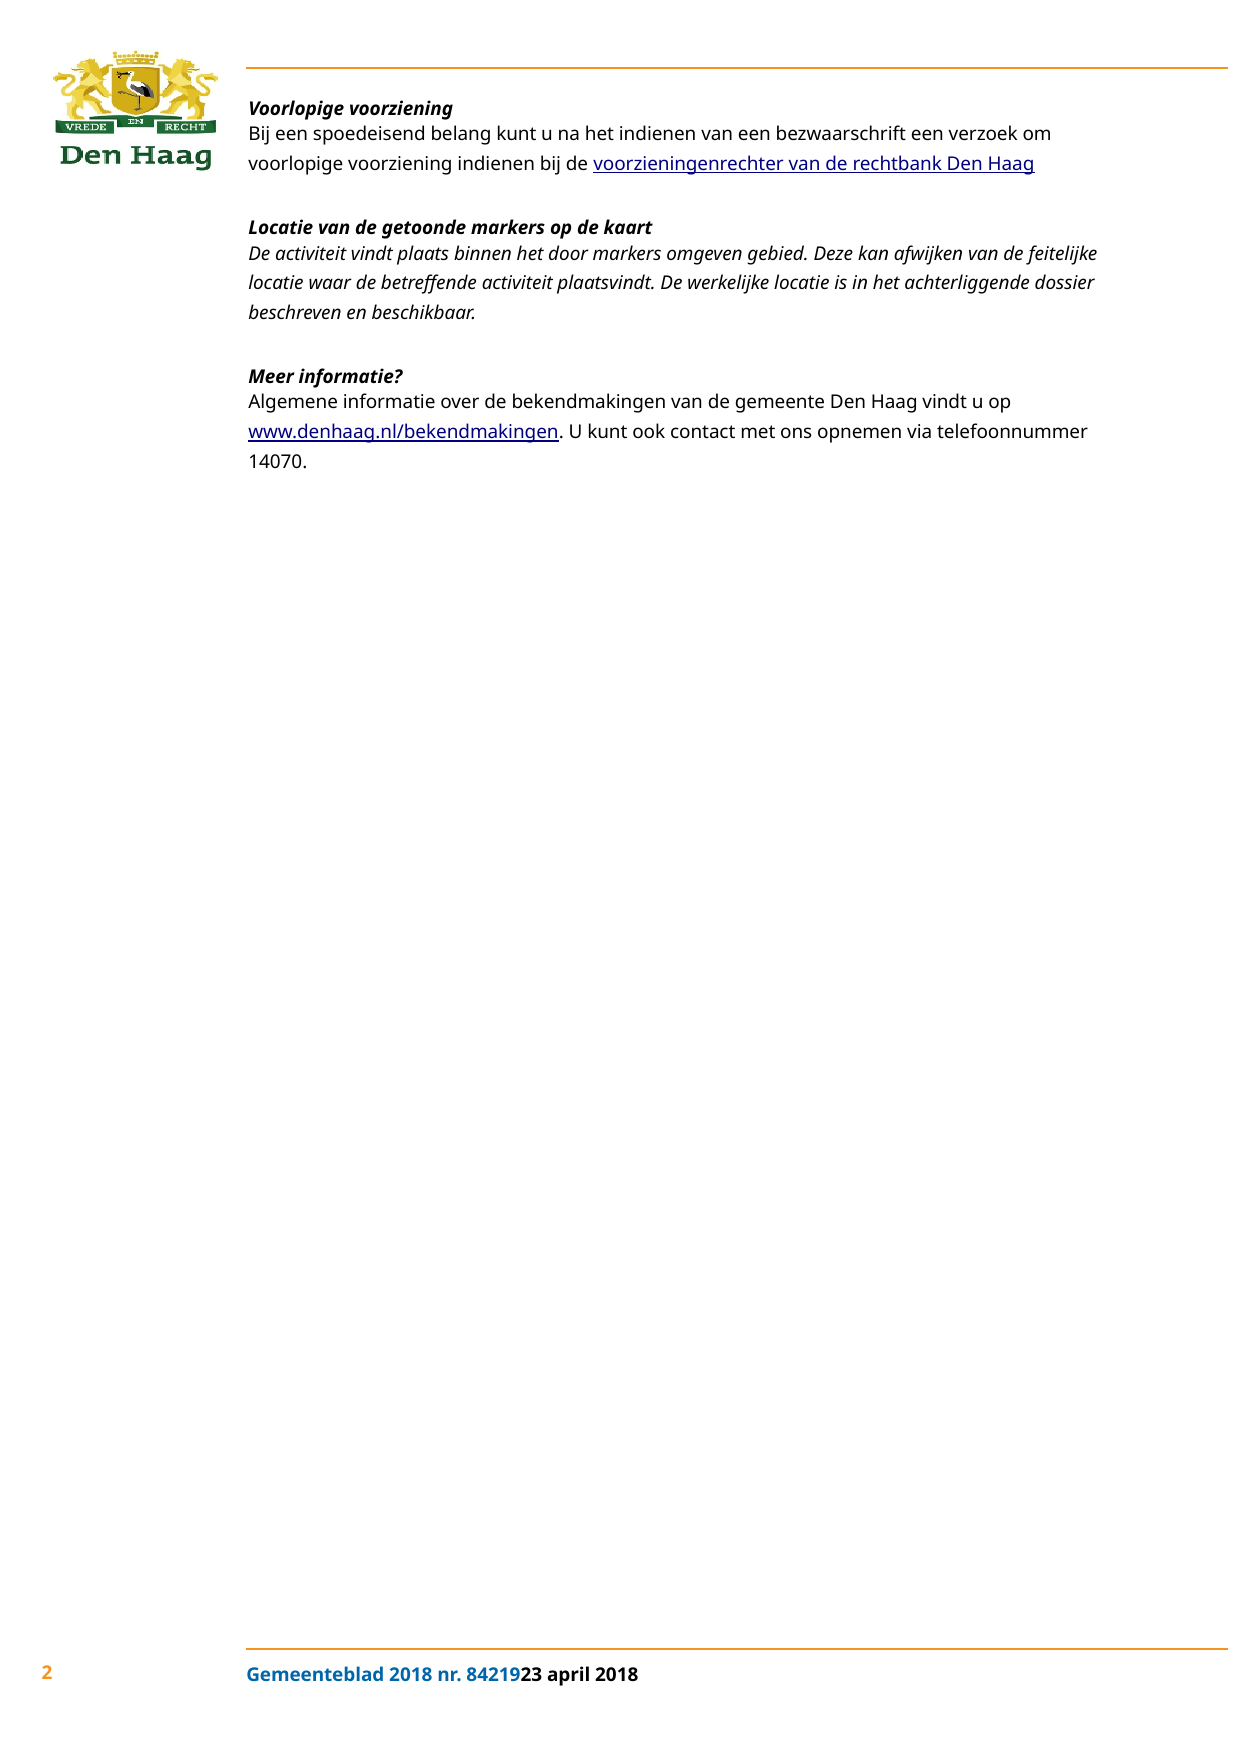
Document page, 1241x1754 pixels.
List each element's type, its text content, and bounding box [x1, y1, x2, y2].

text Meer informatie? [248, 363, 1152, 389]
text Algemene informatie over de bekendmakingen van de gemeente Den Haag vindt u op www.denhaag.nl/bekendmakingen. U kunt ook contact met ons opnemen via telefoonnummer 14070. [248, 389, 1152, 473]
text Bij een spoedeisend belang kunt u na het indienen van een bezwaarschrift een verzoek om voorlopige voorziening indienen bij de voorzieningenrechter van de rechtbank Den Haag [248, 121, 1152, 176]
text Locatie van de getoonde markers op de kaart [248, 214, 1152, 240]
text De activiteit vindt plaats binnen het door markers omgeven gebied. Deze kan afwijken van de feitelijke locatie waar de betreffende activiteit plaatsvindt. De werkelijke locatie is in het achterliggende dossier beschreven en beschikbaar. [248, 240, 1152, 325]
picture [41, 47, 231, 172]
text Voorlopige voorziening [248, 95, 1152, 121]
